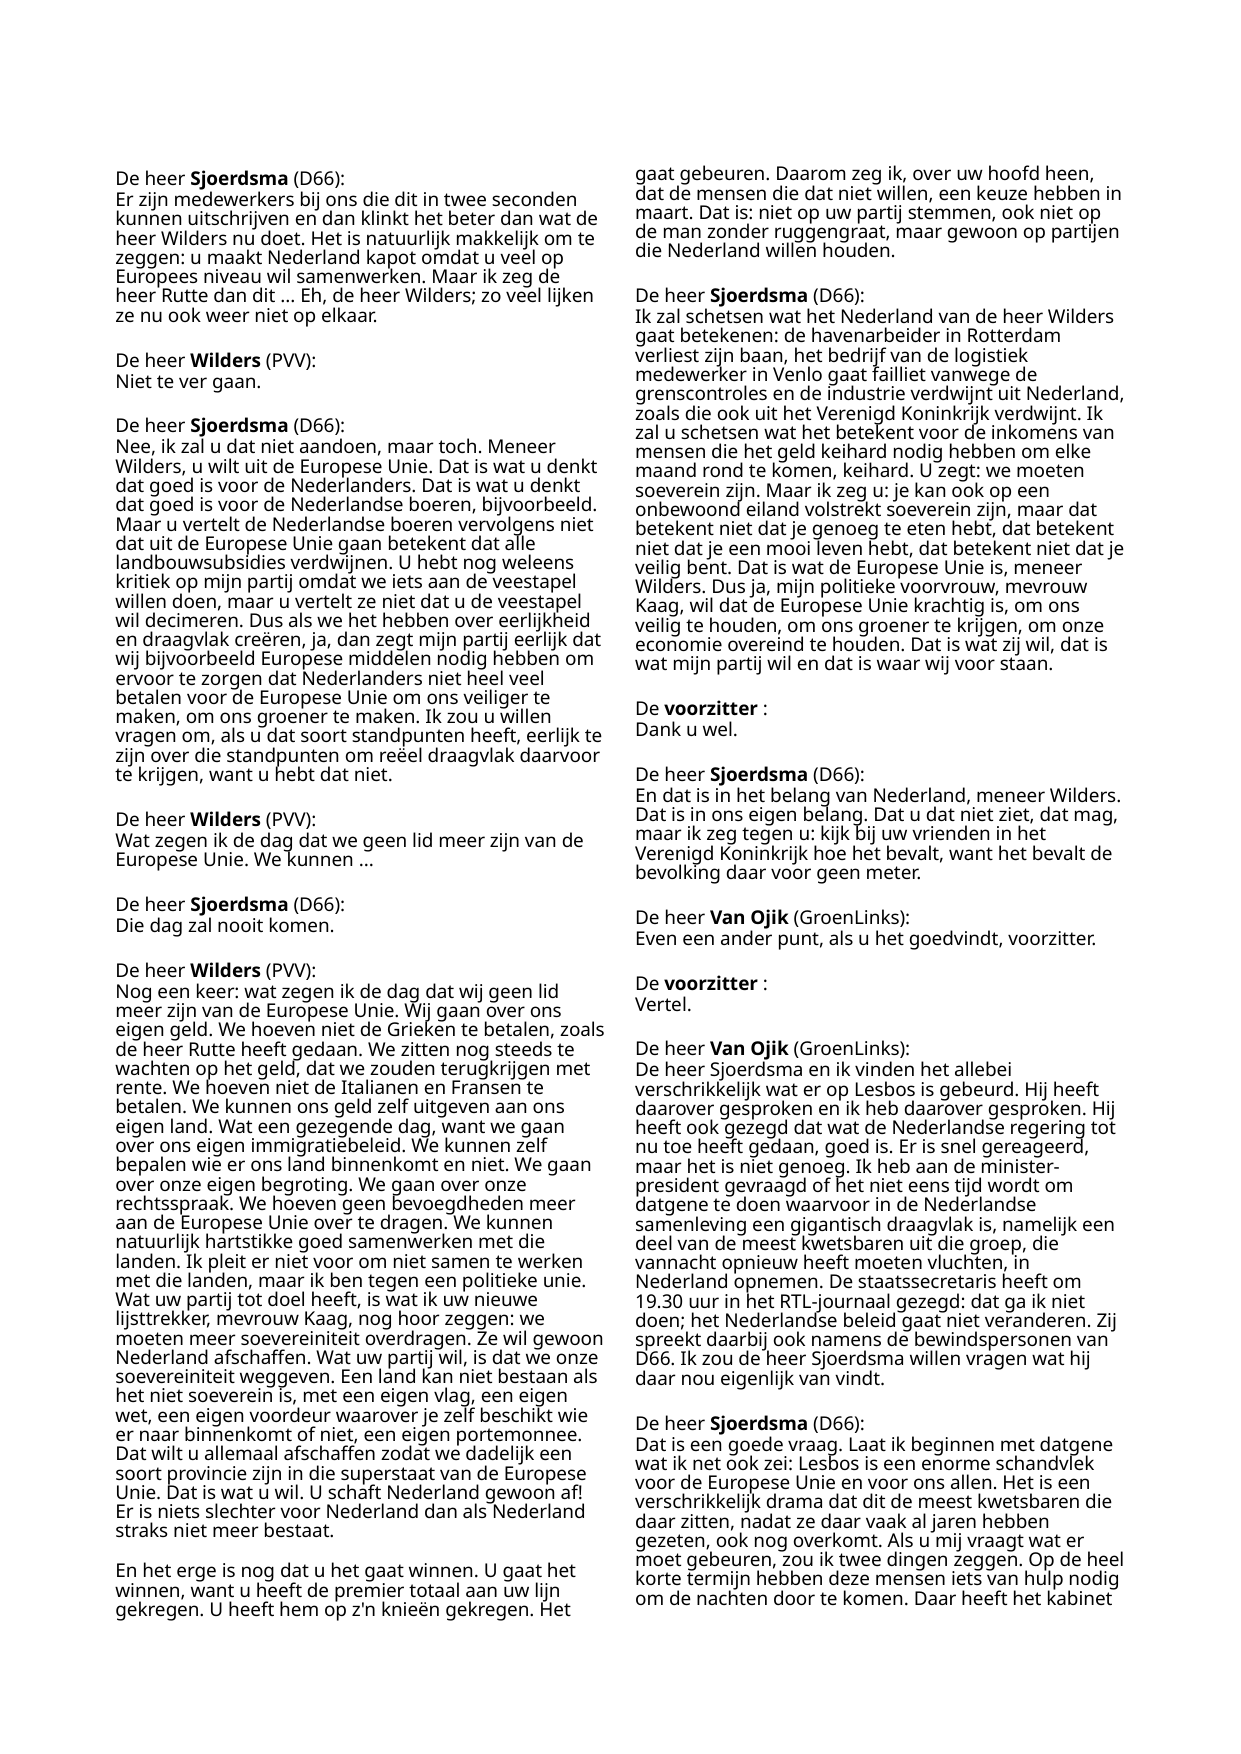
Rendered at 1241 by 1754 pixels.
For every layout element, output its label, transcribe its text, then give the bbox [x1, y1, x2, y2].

text De heer Sjoerdsma (D66): [635, 282, 1125, 308]
text De heer Van Ojik (GroenLinks): [635, 904, 1125, 930]
text De heer Sjoerdsma (D66): [115, 165, 605, 191]
text Dank u wel. [635, 721, 1125, 740]
text De heer Wilders (PVV): [115, 806, 605, 832]
text De heer Wilders (PVV): [115, 957, 605, 983]
text De voorzitter : [635, 695, 1125, 721]
text Vertel. [635, 996, 1125, 1015]
text Die dag zal nooit komen. [115, 917, 605, 936]
text gaat gebeuren. Daarom zeg ik, over uw hoofd heen, dat de mensen die dat niet willen, een keuze hebben in maart. Dat is: niet op uw partij stemmen, ook niet op de man zonder ruggengraat, maar gewoon op partijen die Nederland willen houden. [635, 165, 1125, 262]
text Er zijn medewerkers bij ons die dit in twee seconden kunnen uitschrijven en dan klinkt het beter dan wat de heer Wilders nu doet. Het is natuurlijk makkelijk om te zeggen: u maakt Nederland kapot omdat u veel op Europees niveau wil samenwerken. Maar ik zeg de heer Rutte dan dit ... Eh, de heer Wilders; zo veel lijken ze nu ook weer niet op elkaar. [115, 191, 605, 326]
text En het erge is nog dat u het gaat winnen. U gaat het winnen, want u heeft de premier totaal aan uw lijn gekregen. U heeft hem op z'n knieën gekregen. Het [115, 1562, 605, 1620]
text Ik zal schetsen wat het Nederland van de heer Wilders gaat betekenen: de havenarbeider in Rotterdam verliest zijn baan, het bedrijf van de logistiek medewerker in Venlo gaat failliet vanwege de grenscontroles en de industrie verdwijnt uit Nederland, zoals die ook uit het Verenigd Koninkrijk verdwijnt. Ik zal u schetsen wat het betekent voor de inkomens van mensen die het geld keihard nodig hebben om elke maand rond te komen, keihard. U zegt: we moeten soeverein zijn. Maar ik zeg u: je kan ook op een onbewoond eiland volstrekt soeverein zijn, maar dat betekent niet dat je genoeg te eten hebt, dat betekent niet dat je een mooi leven hebt, dat betekent niet dat je veilig bent. Dat is wat de Europese Unie is, meneer Wilders. Dus ja, mijn politieke voorvrouw, mevrouw Kaag, wil dat de Europese Unie krachtig is, om ons veilig te houden, om ons groener te krijgen, om onze economie overeind te houden. Dat is wat zij wil, dat is wat mijn partij wil en dat is waar wij voor staan. [635, 308, 1125, 674]
text De heer Sjoerdsma en ik vinden het allebei verschrikkelijk wat er op Lesbos is gebeurd. Hij heeft daarover gesproken en ik heb daarover gesproken. Hij heeft ook gezegd dat wat de Nederlandse regering tot nu toe heeft gedaan, goed is. Er is snel gereageerd, maar het is niet genoeg. Ik heb aan de minister-president gevraagd of het niet eens tijd wordt om datgene te doen waarvoor in de Nederlandse samenleving een gigantisch draagvlak is, namelijk een deel van de meest kwetsbaren uit die groep, die vannacht opnieuw heeft moeten vluchten, in Nederland opnemen. De staatssecretaris heeft om 19.30 uur in het RTL-journaal gezegd: dat ga ik niet doen; het Nederlandse beleid gaat niet veranderen. Zij spreekt daarbij ook namens de bewindspersonen van D66. Ik zou de heer Sjoerdsma willen vragen wat hij daar nou eigenlijk van vindt. [635, 1061, 1125, 1389]
text De heer Van Ojik (GroenLinks): [635, 1036, 1125, 1061]
text Nee, ik zal u dat niet aandoen, maar toch. Meneer Wilders, u wilt uit de Europese Unie. Dat is wat u denkt dat goed is voor de Nederlanders. Dat is wat u denkt dat goed is voor de Nederlandse boeren, bijvoorbeeld. Maar u vertelt de Nederlandse boeren vervolgens niet dat uit de Europese Unie gaan betekent dat alle landbouwsubsidies verdwijnen. U hebt nog weleens kritiek op mijn partij omdat we iets aan de veestapel willen doen, maar u vertelt ze niet dat u de veestapel wil decimeren. Dus als we het hebben over eerlijkheid en draagvlak creëren, ja, dan zegt mijn partij eerlijk dat wij bijvoorbeeld Europese middelen nodig hebben om ervoor te zorgen dat Nederlanders niet heel veel betalen voor de Europese Unie om ons veiliger te maken, om ons groener te maken. Ik zou u willen vragen om, als u dat soort standpunten heeft, eerlijk te zijn over die standpunten om reëel draagvlak daarvoor te krijgen, want u hebt dat niet. [115, 438, 605, 785]
text De heer Sjoerdsma (D66): [635, 761, 1125, 787]
text De heer Sjoerdsma (D66): [635, 1410, 1125, 1436]
text Nog een keer: wat zegen ik de dag dat wij geen lid meer zijn van de Europese Unie. Wij gaan over ons eigen geld. We hoeven niet de Grieken te betalen, zoals de heer Rutte heeft gedaan. We zitten nog steeds te wachten op het geld, dat we zouden terugkrijgen met rente. We hoeven niet de Italianen en Fransen te betalen. We kunnen ons geld zelf uitgeven aan ons eigen land. Wat een gezegende dag, want we gaan over ons eigen immigratiebeleid. We kunnen zelf bepalen wie er ons land binnenkomt en niet. We gaan over onze eigen begroting. We gaan over onze rechtsspraak. We hoeven geen bevoegdheden meer aan de Europese Unie over te dragen. We kunnen natuurlijk hartstikke goed samenwerken met die landen. Ik pleit er niet voor om niet samen te werken met die landen, maar ik ben tegen een politieke unie. Wat uw partij tot doel heeft, is wat ik uw nieuwe lijsttrekker, mevrouw Kaag, nog hoor zeggen: we moeten meer soevereiniteit overdragen. Ze wil gewoon Nederland afschaffen. Wat uw partij wil, is dat we onze soevereiniteit weggeven. Een land kan niet bestaan als het niet soeverein is, met een eigen vlag, een eigen wet, een eigen voordeur waarover je zelf beschikt wie er naar binnenkomt of niet, een eigen portemonnee. Dat wilt u allemaal afschaffen zodat we dadelijk een soort provincie zijn in die superstaat van de Europese Unie. Dat is wat u wil. U schaft Nederland gewoon af! Er is niets slechter voor Nederland dan als Nederland straks niet meer bestaat. [115, 983, 605, 1542]
text De heer Sjoerdsma (D66): [115, 891, 605, 917]
text En dat is in het belang van Nederland, meneer Wilders. Dat is in ons eigen belang. Dat u dat niet ziet, dat mag, maar ik zeg tegen u: kijk bij uw vrienden in het Verenigd Koninkrijk hoe het bevalt, want het bevalt de bevolking daar voor geen meter. [635, 787, 1125, 883]
text Niet te ver gaan. [115, 373, 605, 392]
text De heer Sjoerdsma (D66): [115, 413, 605, 438]
text Wat zegen ik de dag dat we geen lid meer zijn van de Europese Unie. We kunnen ... [115, 832, 605, 870]
text Dat is een goede vraag. Laat ik beginnen met datgene wat ik net ook zei: Lesbos is een enorme schandvlek voor de Europese Unie en voor ons allen. Het is een verschrikkelijk drama dat dit de meest kwetsbaren die daar zitten, nadat ze daar vaak al jaren hebben gezeten, ook nog overkomt. Als u mij vraagt wat er moet gebeuren, zou ik twee dingen zeggen. Op de heel korte termijn hebben deze mensen iets van hulp nodig om de nachten door te komen. Daar heeft het kabinet [635, 1436, 1125, 1609]
text De voorzitter : [635, 970, 1125, 996]
text Even een ander punt, als u het goedvindt, voorzitter. [635, 930, 1125, 949]
text De heer Wilders (PVV): [115, 347, 605, 373]
